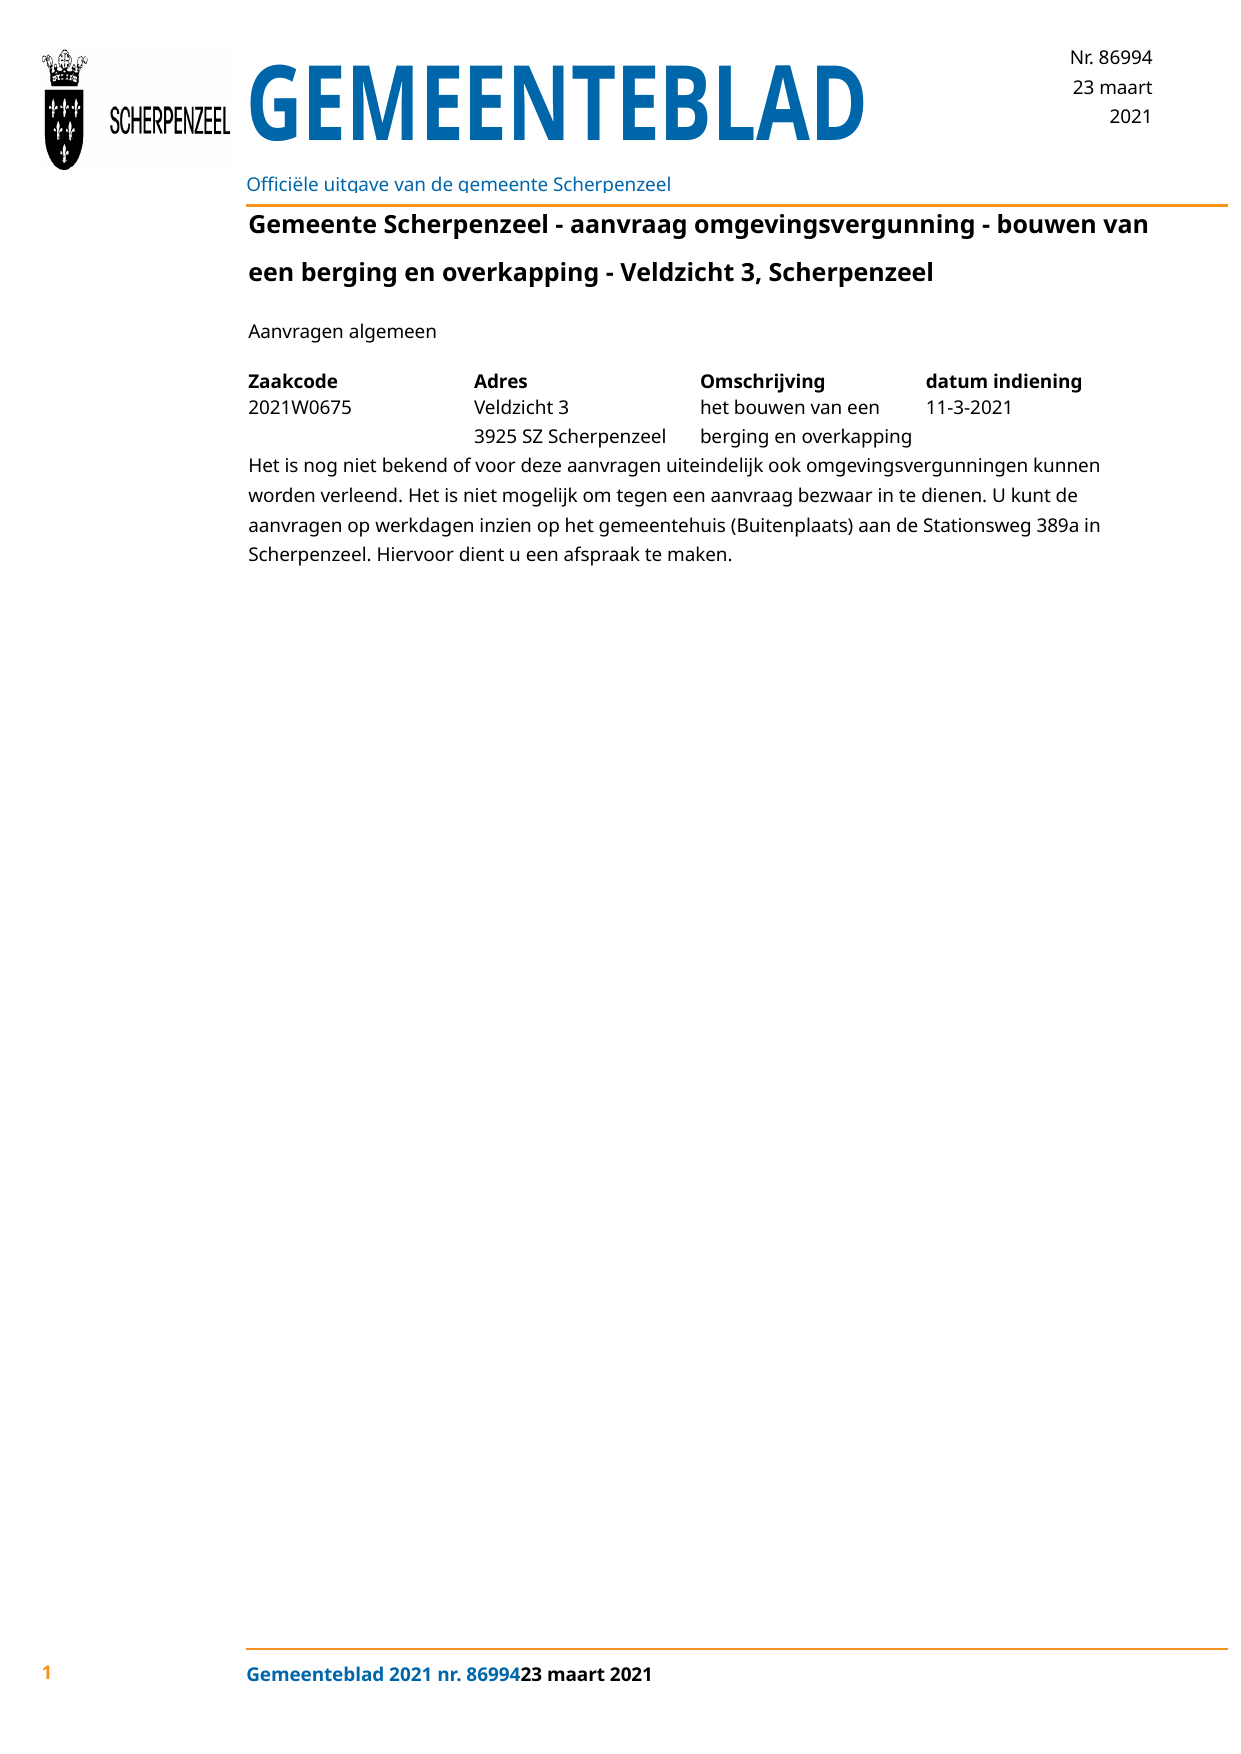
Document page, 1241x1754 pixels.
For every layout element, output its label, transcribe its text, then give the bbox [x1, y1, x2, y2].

text Het is nog niet bekend of voor deze aanvragen uiteindelijk ook omgevingsvergunningen kunnen worden verleend. Het is niet mogelijk om tegen een aanvraag bezwaar in te dienen. U kunt de aanvragen op werkdagen inzien op het gemeentehuis (Buitenplaats) aan de Stationsweg 389a in Scherpenzeel. Hiervoor dient u een afspraak te maken. [248, 453, 1152, 567]
table_cell het bouwen van een berging en overkapping [700, 394, 926, 449]
table_cell Veldzicht 3 3925 SZ Scherpenzeel [474, 394, 700, 449]
table_header Adres [474, 369, 700, 394]
table_header Omschrijving [700, 369, 926, 394]
table_cell 2021W0675 [248, 394, 474, 449]
table_cell 11-3-2021 [926, 394, 1152, 449]
text Aanvragen algemeen [248, 318, 1152, 344]
picture [41, 47, 231, 172]
table_header datum indiening [926, 369, 1152, 394]
table_header Zaakcode [248, 369, 474, 394]
text Gemeente Scherpenzeel - aanvraag omgevingsvergunning - bouwen van een berging en overkapping - Veldzicht 3, Scherpenzeel [248, 207, 1152, 288]
